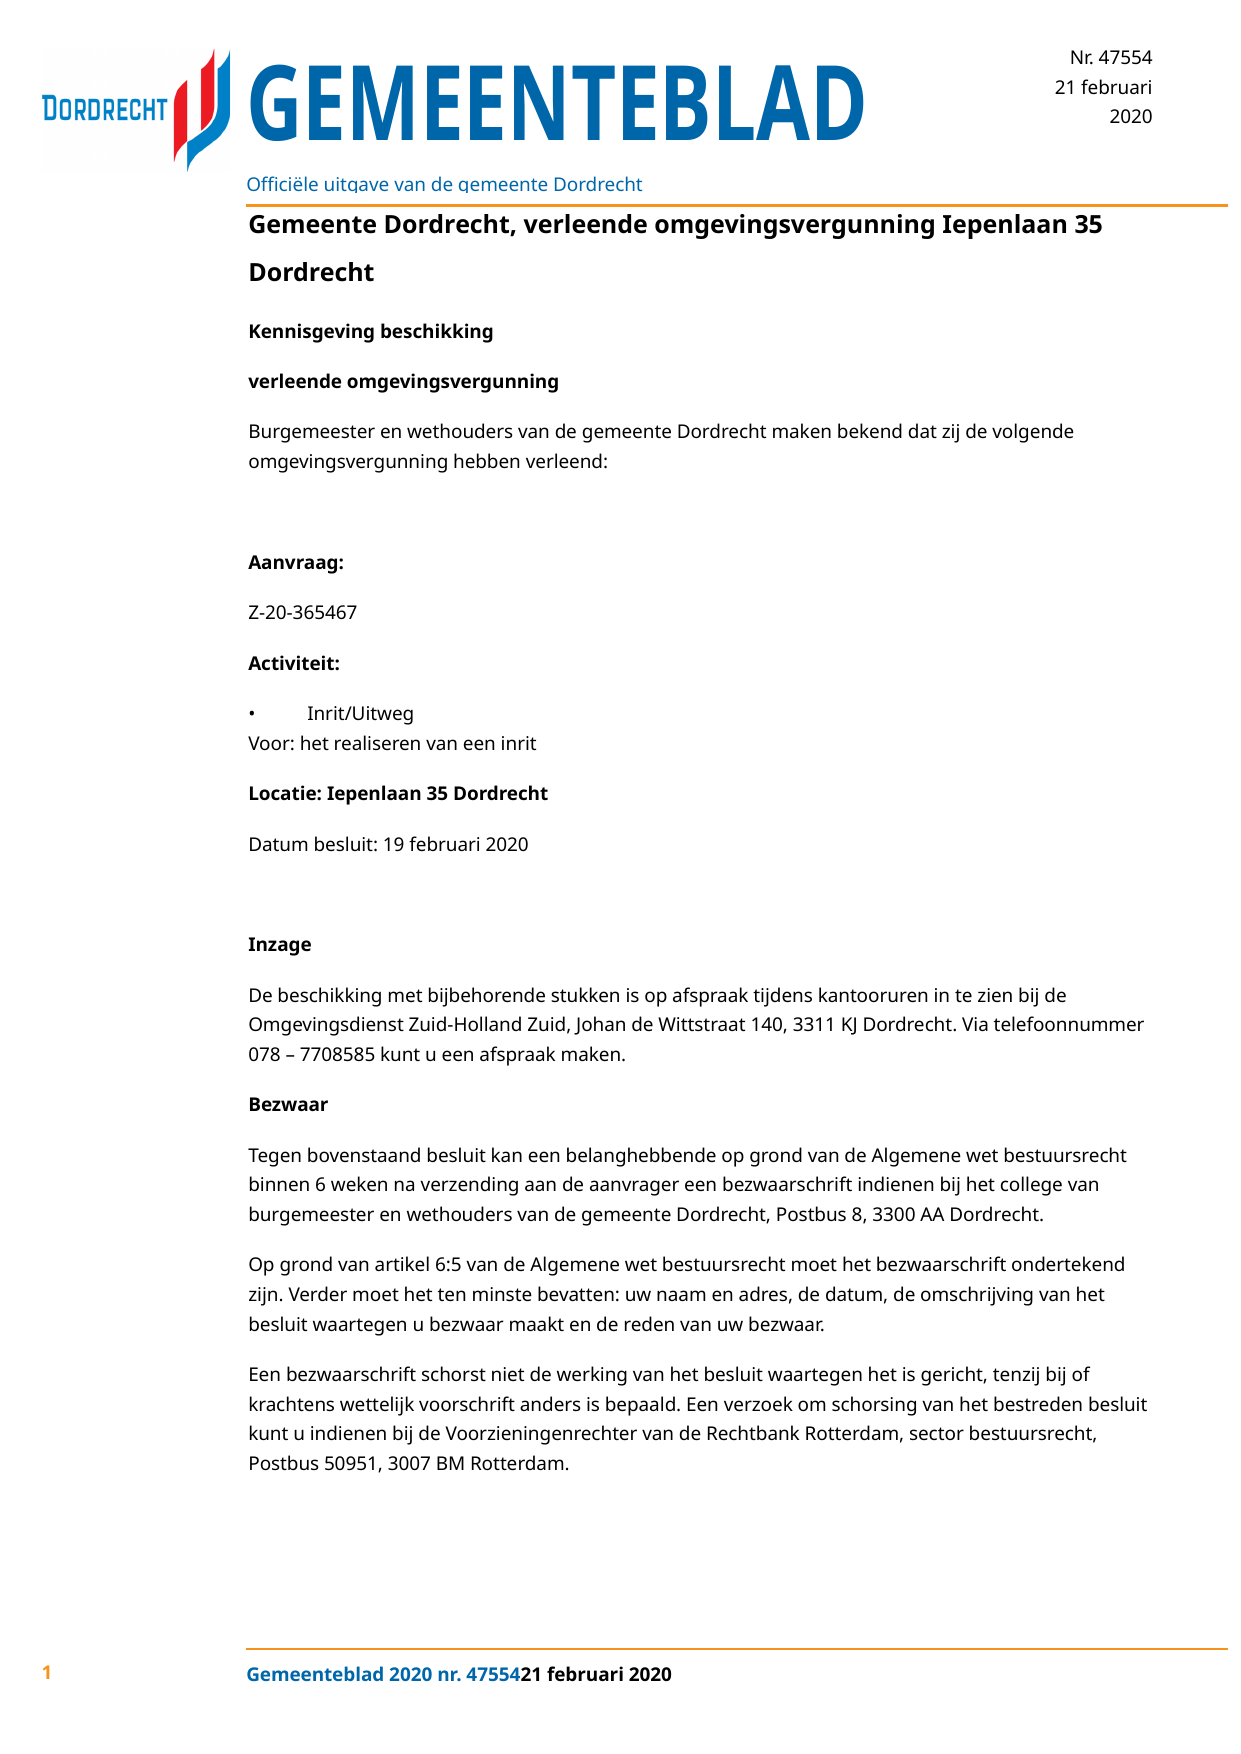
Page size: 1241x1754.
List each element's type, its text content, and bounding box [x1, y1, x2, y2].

text Aanvraag: [248, 549, 1152, 575]
text Op grond van artikel 6:5 van de Algemene wet bestuursrecht moet het bezwaarschrift ondertekend zijn. Verder moet het ten minste bevatten: uw naam en adres, de datum, de omschrijving van het besluit waartegen u bezwaar maakt en de reden van uw bezwaar. [248, 1252, 1152, 1337]
text Activiteit: [248, 650, 1152, 676]
text Inzage [248, 932, 1152, 957]
text Gemeente Dordrecht, verleende omgevingsvergunning Iepenlaan 35 Dordrecht [248, 207, 1152, 288]
text verleende omgevingsvergunning [248, 368, 1152, 394]
text Z-20-365467 [248, 599, 1152, 625]
text Bezwaar [248, 1092, 1152, 1117]
text De beschikking met bijbehorende stukken is op afspraak tijdens kantooruren in te zien bij de Omgevingsdienst Zuid-Holland Zuid, Johan de Wittstraat 140, 3311 KJ Dordrecht. Via telefoonnummer 078 – 7708585 kunt u een afspraak maken. [248, 982, 1152, 1067]
picture [41, 47, 231, 172]
text Burgemeester en wethouders van de gemeente Dordrecht maken bekend dat zij de volgende omgevingsvergunning hebben verleend: [248, 419, 1152, 474]
text Locatie: Iepenlaan 35 Dordrecht [248, 780, 1152, 806]
text Datum besluit: 19 februari 2020 [248, 831, 1152, 857]
text Tegen bovenstaand besluit kan een belanghebbende op grond van de Algemene wet bestuursrecht binnen 6 weken na verzending aan de aanvrager een bezwaarschrift indienen bij het college van burgemeester en wethouders van de gemeente Dordrecht, Postbus 8, 3300 AA Dordrecht. [248, 1142, 1152, 1227]
list Inrit/Uitweg [248, 700, 1152, 726]
text Kennisgeving beschikking [248, 318, 1152, 344]
text Een bezwaarschrift schorst niet de werking van het besluit waartegen het is gericht, tenzij bij of krachtens wettelijk voorschrift anders is bepaald. Een verzoek om schorsing van het bestreden besluit kunt u indienen bij de Voorzieningenrechter van de Rechtbank Rotterdam, sector bestuursrecht, Postbus 50951, 3007 BM Rotterdam. [248, 1361, 1152, 1476]
text Voor: het realiseren van een inrit [248, 730, 1152, 756]
